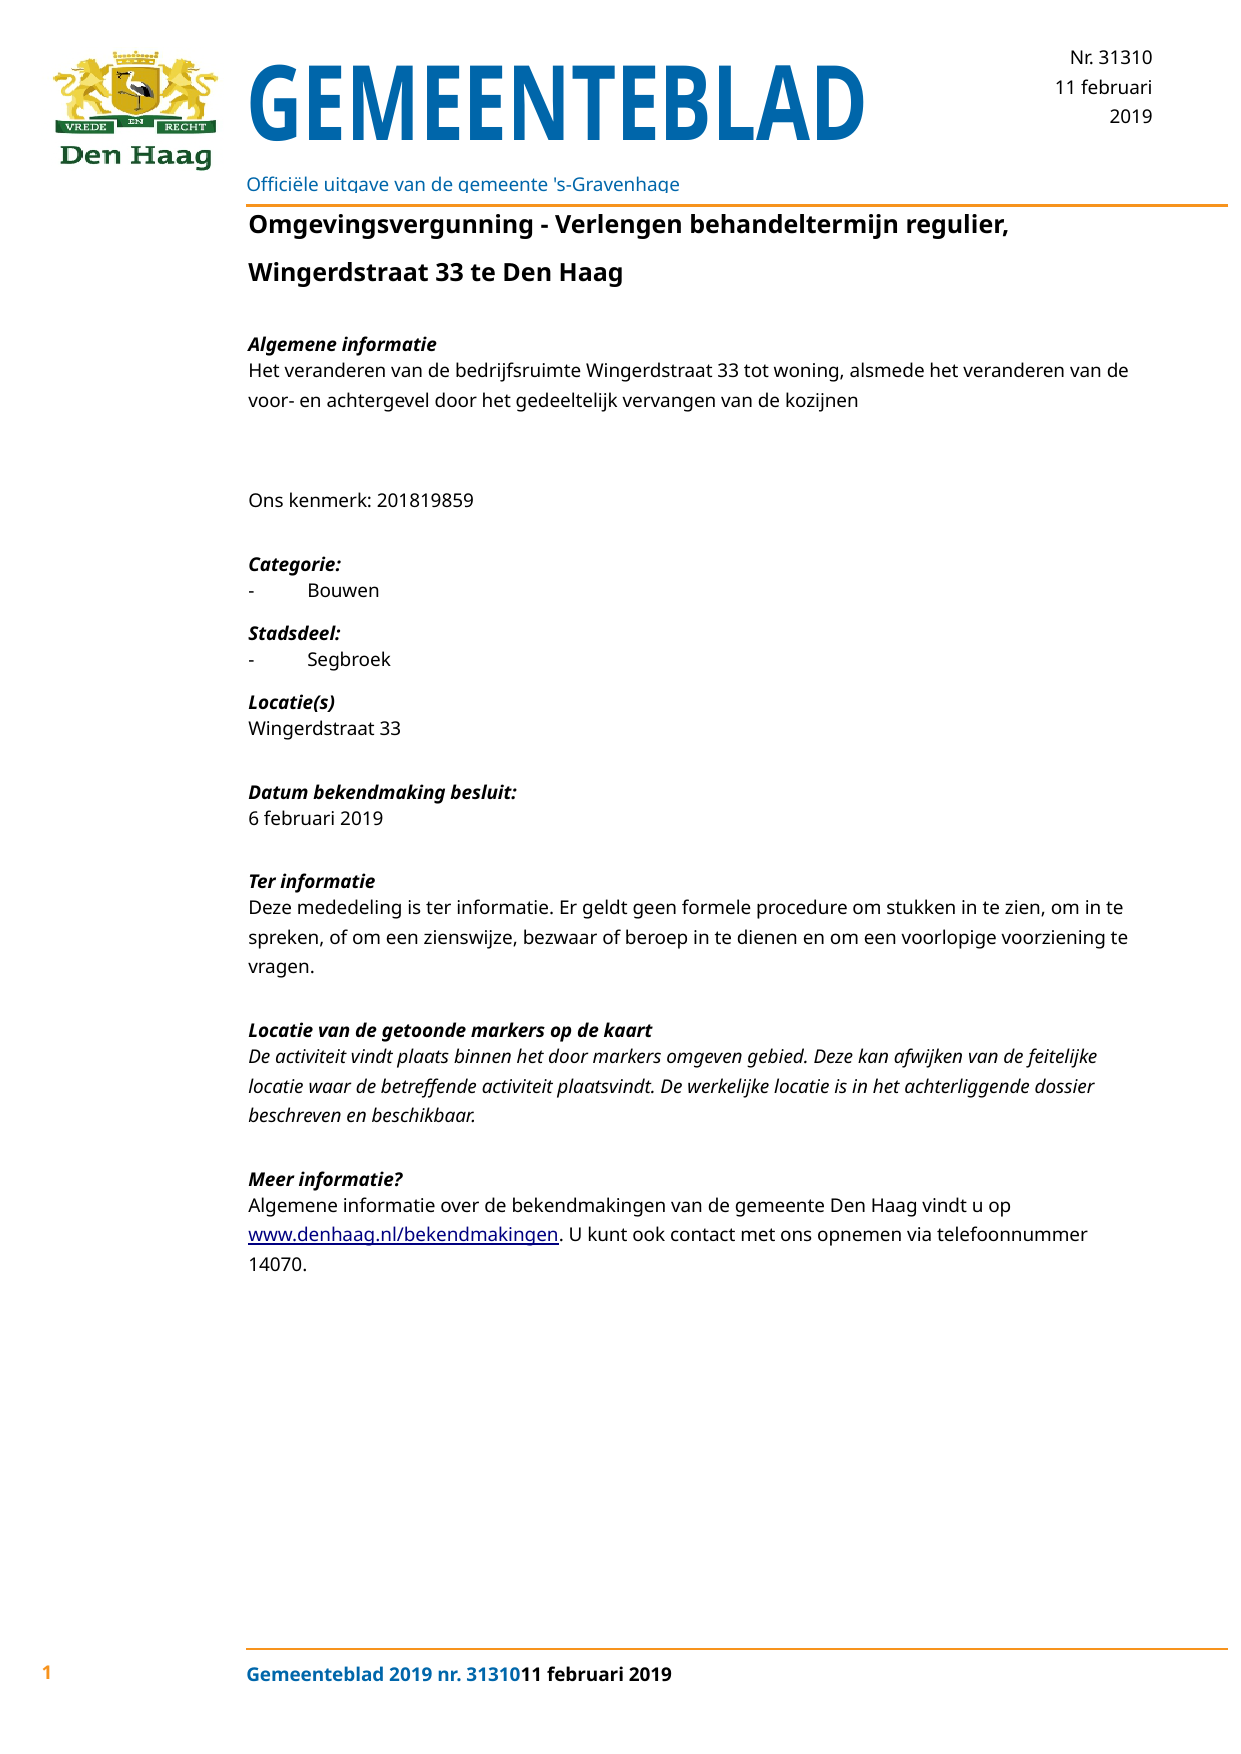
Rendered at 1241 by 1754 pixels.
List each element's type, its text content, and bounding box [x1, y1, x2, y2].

text Locatie(s) [248, 689, 1152, 715]
text Datum bekendmaking besluit: [248, 779, 1152, 805]
text Meer informatie? [248, 1166, 1152, 1192]
text Ter informatie [248, 869, 1152, 894]
text Het veranderen van de bedrijfsruimte Wingerdstraat 33 tot woning, alsmede het veranderen van de voor- en achtergevel door het gedeeltelijk vervangen van de kozijnen [248, 357, 1152, 412]
text 6 februari 2019 [248, 805, 1152, 830]
picture [41, 47, 231, 172]
list Segbroek [248, 646, 1152, 672]
text Ons kenmerk: 201819859 [248, 488, 1152, 513]
text Algemene informatie [248, 331, 1152, 357]
text De activiteit vindt plaats binnen het door markers omgeven gebied. Deze kan afwijken van de feitelijke locatie waar de betreffende activiteit plaatsvindt. De werkelijke locatie is in het achterliggende dossier beschreven en beschikbaar. [248, 1043, 1152, 1128]
text Stadsdeel: [248, 620, 1152, 646]
list Bouwen [248, 577, 1152, 603]
text Omgevingsvergunning - Verlengen behandeltermijn regulier, Wingerdstraat 33 te Den Haag [248, 207, 1152, 288]
text Deze mededeling is ter informatie. Er geldt geen formele procedure om stukken in te zien, om in te spreken, of om een zienswijze, bezwaar of beroep in te dienen en om een voorlopige voorziening te vragen. [248, 894, 1152, 979]
text Categorie: [248, 552, 1152, 577]
text Algemene informatie over de bekendmakingen van de gemeente Den Haag vindt u op www.denhaag.nl/bekendmakingen. U kunt ook contact met ons opnemen via telefoonnummer 14070. [248, 1192, 1152, 1277]
text Locatie van de getoonde markers op de kaart [248, 1017, 1152, 1043]
text Wingerdstraat 33 [248, 715, 1152, 741]
